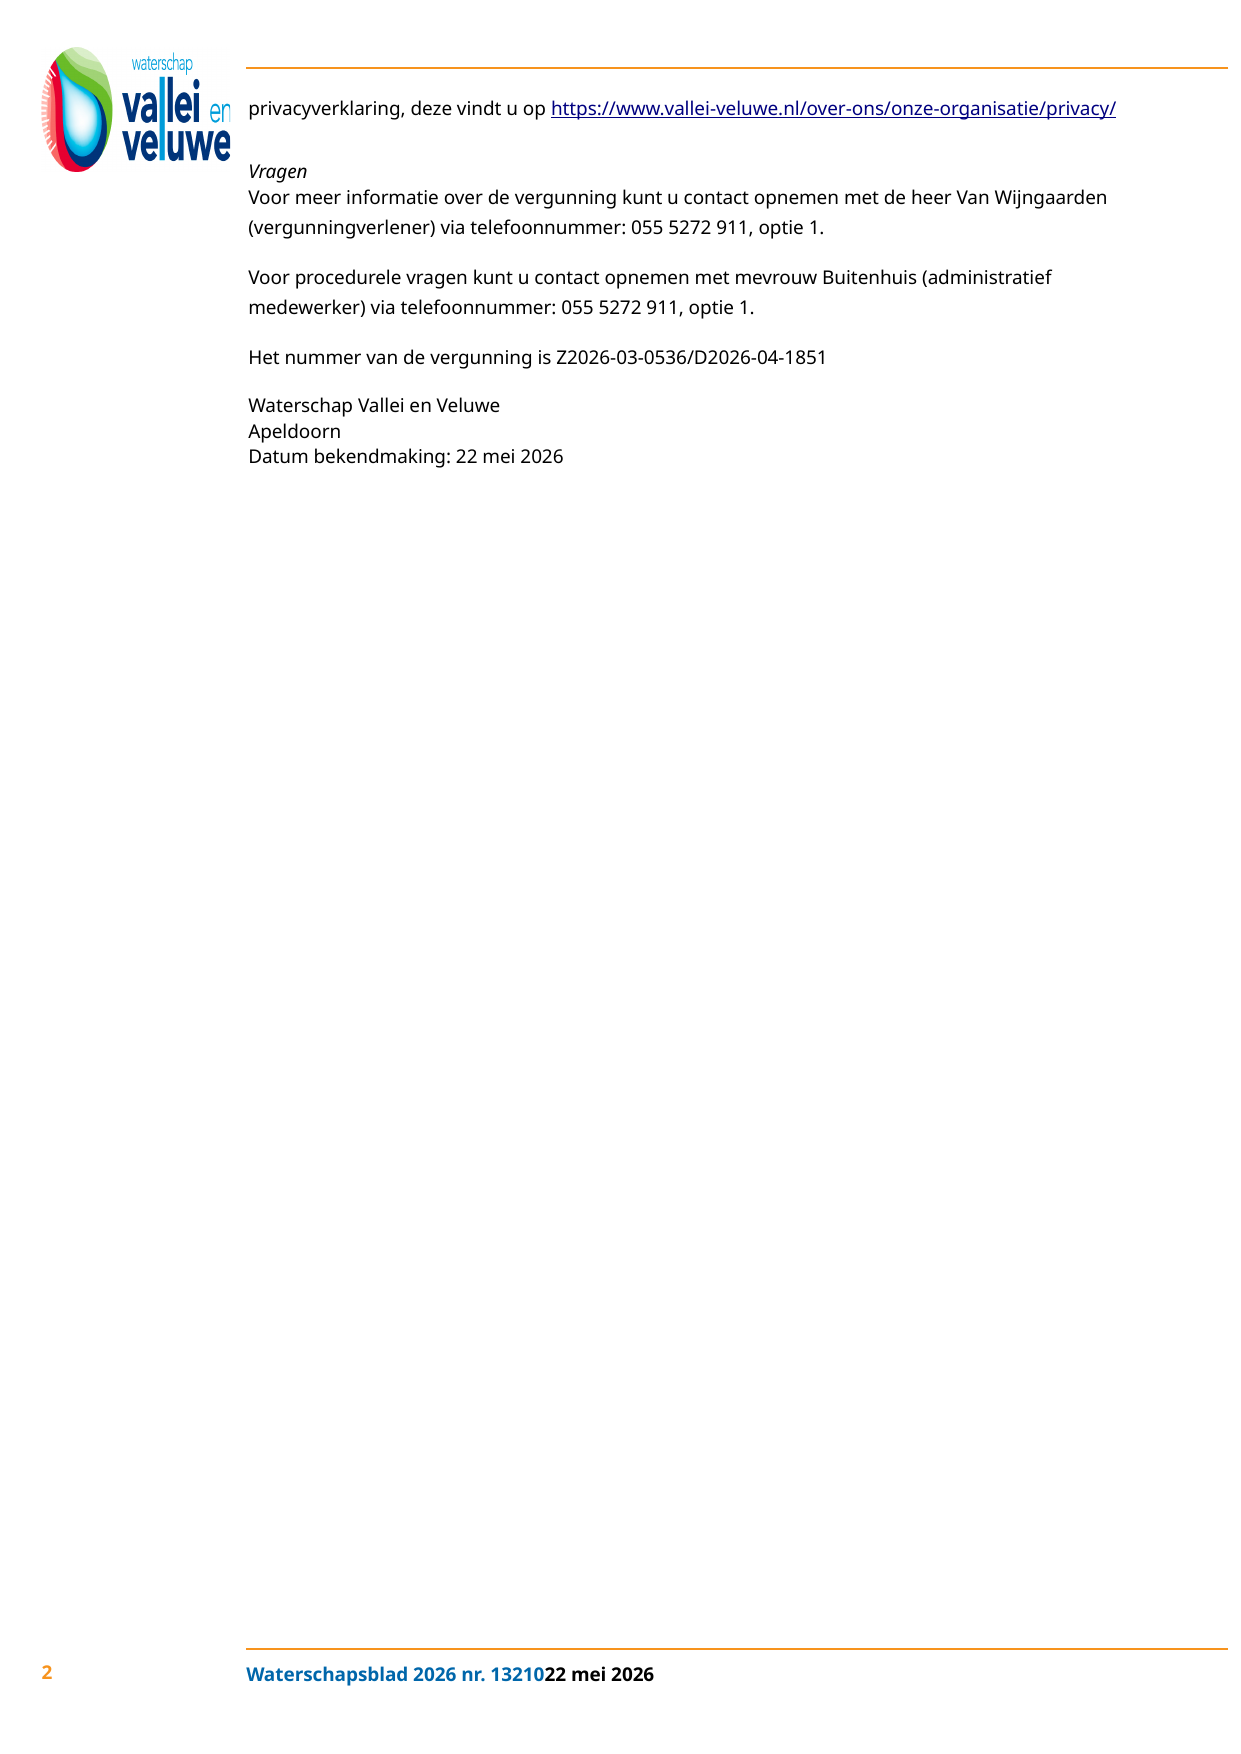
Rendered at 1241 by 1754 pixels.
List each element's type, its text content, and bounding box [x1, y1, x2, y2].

text Voor procedurele vragen kunt u contact opnemen met mevrouw Buitenhuis (administratief medewerker) via telefoonnummer: 055 5272 911, optie 1. [248, 264, 1152, 320]
text Apeldoorn [248, 418, 1152, 444]
text Voor meer informatie over de vergunning kunt u contact opnemen met de heer Van Wijngaarden (vergunningverlener) via telefoonnummer: 055 5272 911, optie 1. [248, 184, 1152, 240]
picture [41, 47, 231, 172]
text Het nummer van de vergunning is Z2026-03-0536/D2026-04-1851 [248, 344, 1152, 370]
text Waterschap Vallei en Veluwe [248, 392, 1152, 418]
text Datum bekendmaking: 22 mei 2026 [248, 444, 1152, 469]
text privacyverklaring, deze vindt u op https://www.vallei-veluwe.nl/over-ons/onze-organisatie/privacy/ [248, 95, 1152, 121]
text Vragen [248, 159, 1152, 184]
